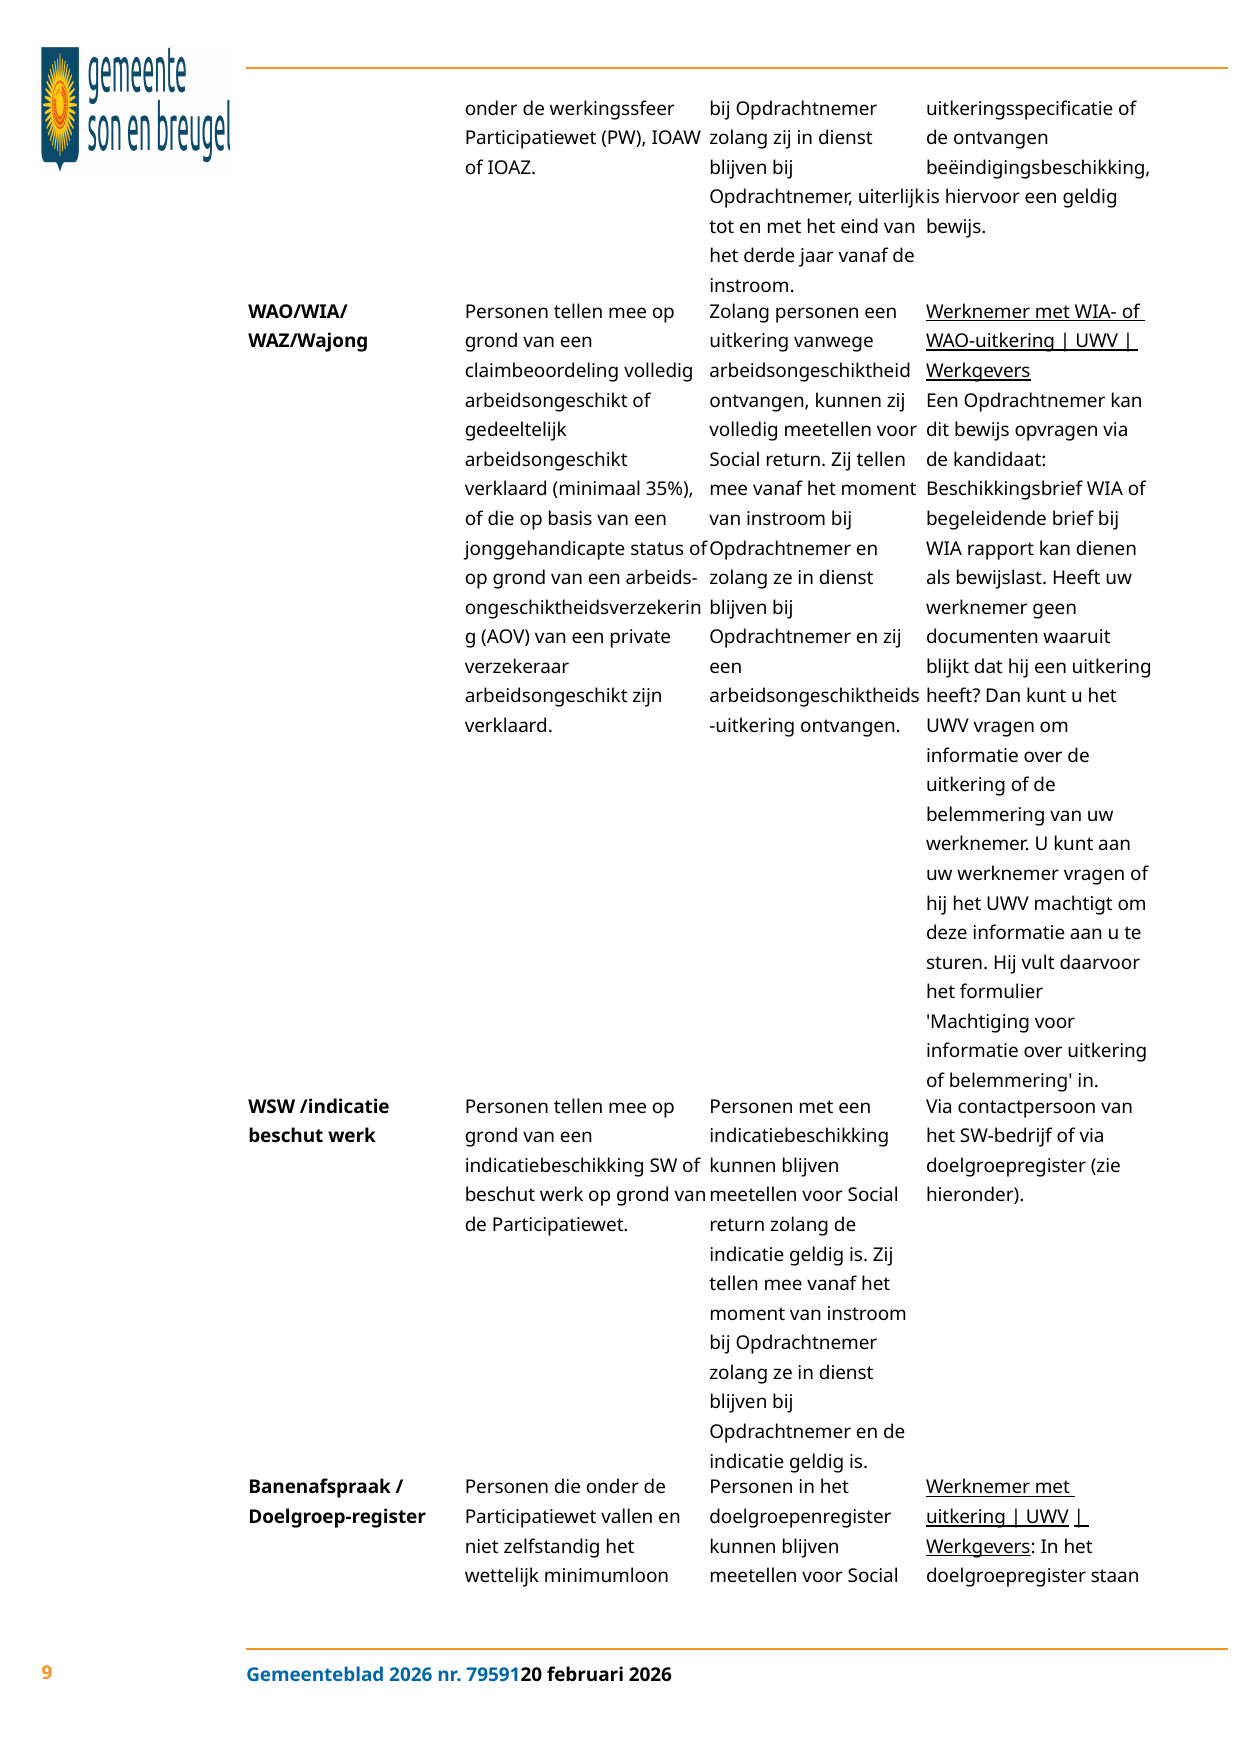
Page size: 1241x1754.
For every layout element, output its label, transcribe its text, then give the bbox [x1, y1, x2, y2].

table_cell onder de werkingssfeer Participatiewet (PW), IOAW of IOAZ. [465, 95, 709, 298]
table_cell WSW /indicatie beschut werk [248, 1093, 464, 1474]
table_cell WAO/WIA/ WAZ/Wajong [248, 298, 464, 1093]
picture [41, 47, 231, 172]
table_cell Personen die onder de Participatiewet vallen en niet zelfstandig het wettelijk minimumloon [465, 1474, 709, 1588]
table_cell Werknemer met WIA- of WAO-uitkering | UWV | Werkgevers Een Opdrachtnemer kan dit bewijs opvragen via de kandidaat: Beschikkingsbrief WIA of begeleidende brief bij WIA rapport kan dienen als bewijslast. Heeft uw werknemer geen documenten waaruit blijkt dat hij een uitkering heeft? Dan kunt u het UWV vragen om informatie over de uitkering of de belemmering van uw werknemer. U kunt aan uw werknemer vragen of hij het UWV machtigt om deze informatie aan u te sturen. Hij vult daarvoor het formulier 'Machtiging voor informatie over uitkering of belemmering' in. [926, 298, 1152, 1093]
table_cell Personen met een indicatiebeschikking kunnen blijven meetellen voor Social return zolang de indicatie geldig is. Zij tellen mee vanaf het moment van instroom bij Opdrachtnemer zolang ze in dienst blijven bij Opdrachtnemer en de indicatie geldig is. [709, 1093, 926, 1474]
table_cell Banenafspraak / Doelgroep-register [248, 1474, 464, 1588]
table_cell uitkeringsspecificatie of de ontvangen beëindigingsbeschikking, is hiervoor een geldig bewijs. [926, 95, 1152, 298]
table_cell Personen in het doelgroepenregister kunnen blijven meetellen voor Social [709, 1474, 926, 1588]
table_cell Personen tellen mee op grond van een claimbeoordeling volledig arbeidsongeschikt of gedeeltelijk arbeidsongeschikt verklaard (minimaal 35%), of die op basis van een jonggehandicapte status of op grond van een arbeids-ongeschiktheidsverzekering (AOV) van een private verzekeraar arbeidsongeschikt zijn verklaard. [465, 298, 709, 1093]
table_cell Zolang personen een uitkering vanwege arbeidsongeschiktheid ontvangen, kunnen zij volledig meetellen voor Social return. Zij tellen mee vanaf het moment van instroom bij Opdrachtnemer en zolang ze in dienst blijven bij Opdrachtnemer en zij een arbeidsongeschiktheids-uitkering ontvangen. [709, 298, 926, 1093]
table_cell Personen tellen mee op grond van een indicatiebeschikking SW of beschut werk op grond van de Participatiewet. [465, 1093, 709, 1474]
table_cell Werknemer met uitkering | UWV | Werkgevers: In het doelgroepregister staan [926, 1474, 1152, 1588]
table_cell bij Opdrachtnemer zolang zij in dienst blijven bij Opdrachtnemer, uiterlijk tot en met het eind van het derde jaar vanaf de instroom. [709, 95, 926, 298]
table_cell [248, 95, 464, 298]
table_cell Via contactpersoon van het SW-bedrijf of via doelgroepregister (zie hieronder). [926, 1093, 1152, 1474]
